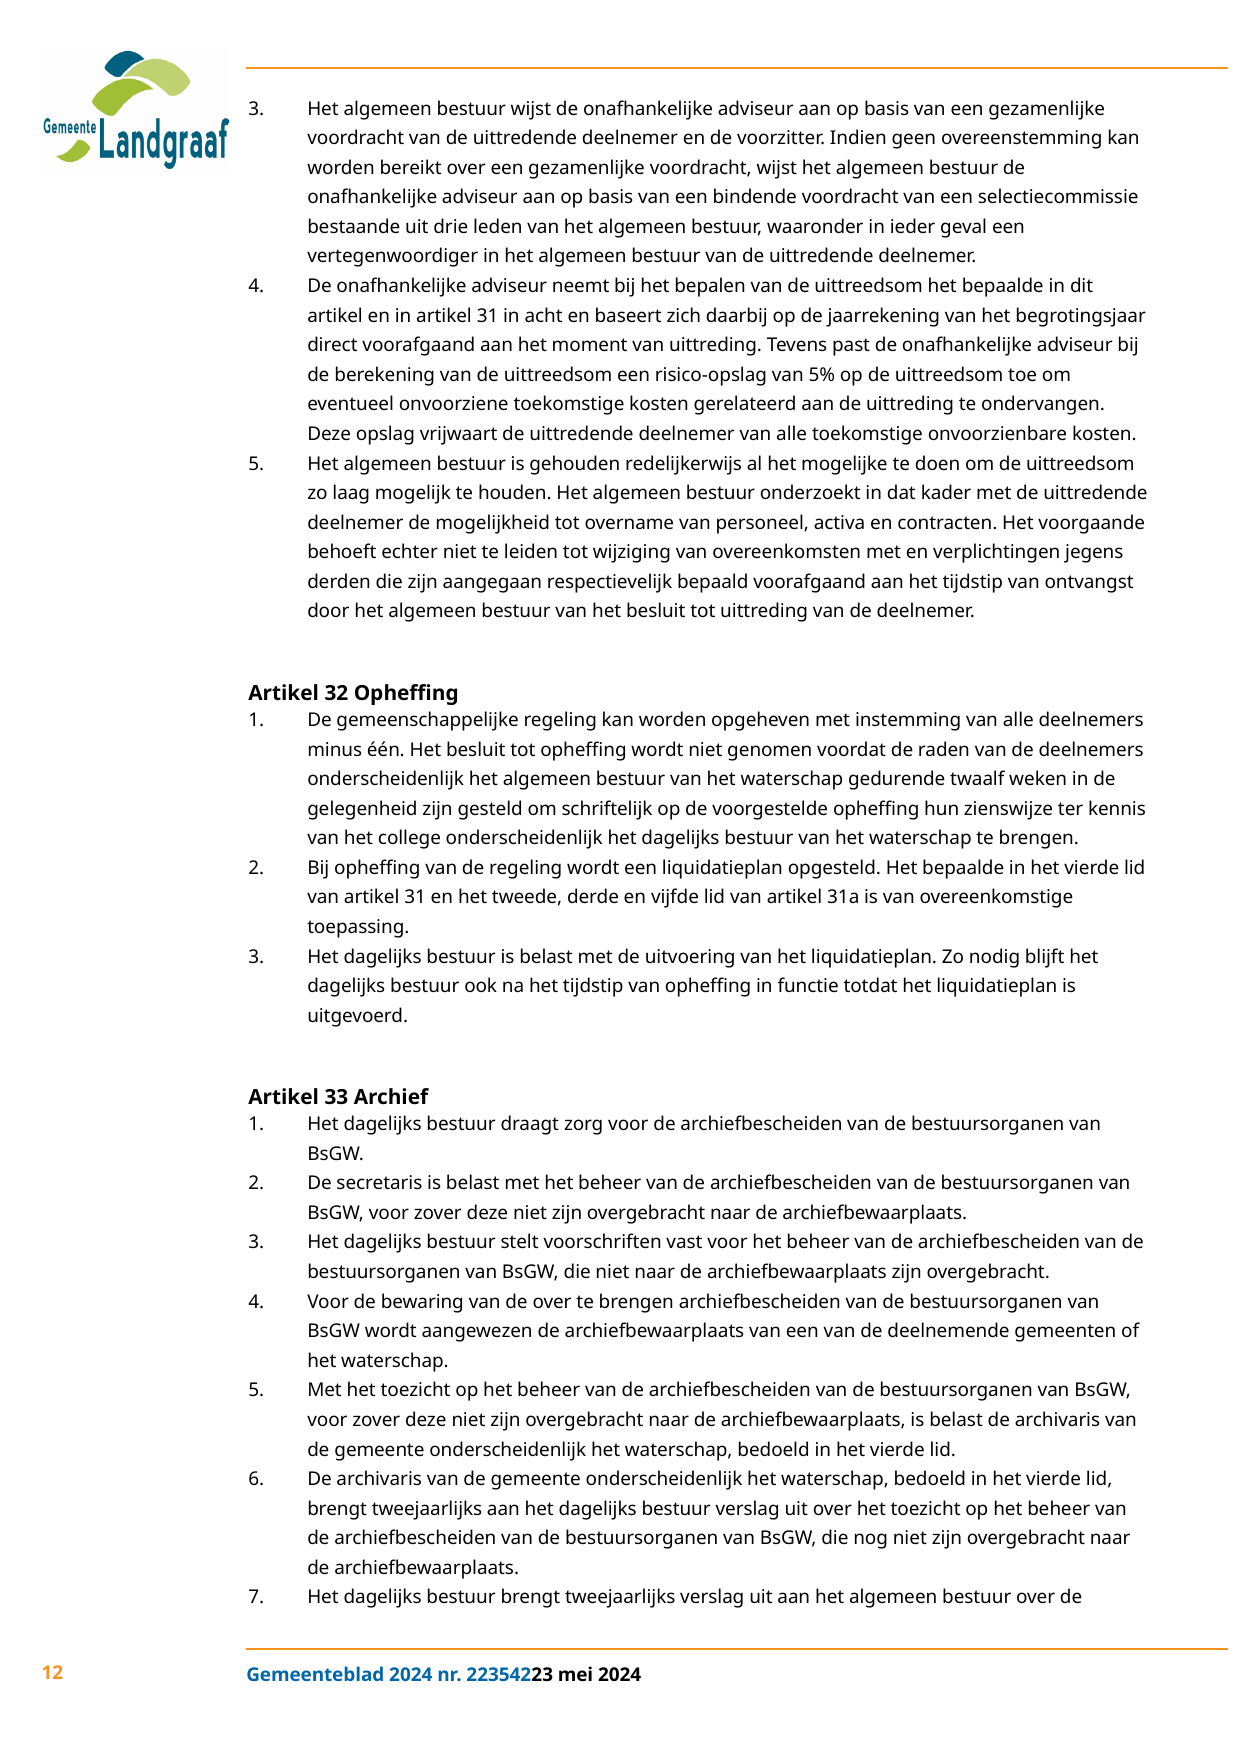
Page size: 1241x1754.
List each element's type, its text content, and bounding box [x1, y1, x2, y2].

list De secretaris is belast met het beheer van de archiefbescheiden van de bestuursorganen van BsGW, voor zover deze niet zijn overgebracht naar de archiefbewaarplaats. [248, 1169, 1152, 1225]
list Het algemeen bestuur wijst de onafhankelijke adviseur aan op basis van een gezamenlijke voordracht van de uittredende deelnemer en de voorzitter. Indien geen overeenstemming kan worden bereikt over een gezamenlijke voordracht, wijst het algemeen bestuur de onafhankelijke adviseur aan op basis van een bindende voordracht van een selectiecommissie bestaande uit drie leden van het algemeen bestuur, waaronder in ieder geval een vertegenwoordiger in het algemeen bestuur van de uittredende deelnemer. [248, 95, 1152, 268]
list Het dagelijks bestuur draagt zorg voor de archiefbescheiden van de bestuursorganen van BsGW. [248, 1110, 1152, 1166]
list Het algemeen bestuur is gehouden redelijkerwijs al het mogelijke te doen om de uittreedsom zo laag mogelijk te houden. Het algemeen bestuur onderzoekt in dat kader met de uittredende deelnemer de mogelijkheid tot overname van personeel, activa en contracten. Het voorgaande behoeft echter niet te leiden tot wijziging van overeenkomsten met en verplichtingen jegens derden die zijn aangegaan respectievelijk bepaald voorafgaand aan het tijdstip van ontvangst door het algemeen bestuur van het besluit tot uittreding van de deelnemer. [248, 450, 1152, 623]
list Het dagelijks bestuur stelt voorschriften vast voor het beheer van de archiefbescheiden van de bestuursorganen van BsGW, die niet naar de archiefbewaarplaats zijn overgebracht. [248, 1229, 1152, 1284]
list Bij opheffing van de regeling wordt een liquidatieplan opgesteld. Het bepaalde in het vierde lid van artikel 31 en het tweede, derde en vijfde lid van artikel 31a is van overeenkomstige toepassing. [248, 854, 1152, 939]
list Met het toezicht op het beheer van de archiefbescheiden van de bestuursorganen van BsGW, voor zover deze niet zijn overgebracht naar de archiefbewaarplaats, is belast de archivaris van de gemeente onderscheidenlijk het waterschap, bedoeld in het vierde lid. [248, 1377, 1152, 1462]
list Voor de bewaring van de over te brengen archiefbescheiden van de bestuursorganen van BsGW wordt aangewezen de archiefbewaarplaats van een van de deelnemende gemeenten of het waterschap. [248, 1288, 1152, 1373]
list Het dagelijks bestuur brengt tweejaarlijks verslag uit aan het algemeen bestuur over de [248, 1584, 1152, 1609]
text Artikel 32 Opheffing [248, 678, 1152, 706]
picture [41, 47, 231, 172]
list De onafhankelijke adviseur neemt bij het bepalen van de uittreedsom het bepaalde in dit artikel en in artikel 31 in acht en baseert zich daarbij op de jaarrekening van het begrotingsjaar direct voorafgaand aan het moment van uittreding. Tevens past de onafhankelijke adviseur bij de berekening van de uittreedsom een risico-opslag van 5% op de uittreedsom toe om eventueel onvoorziene toekomstige kosten gerelateerd aan de uittreding te ondervangen. Deze opslag vrijwaart de uittredende deelnemer van alle toekomstige onvoorzienbare kosten. [248, 272, 1152, 446]
list De archivaris van de gemeente onderscheidenlijk het waterschap, bedoeld in het vierde lid, brengt tweejaarlijks aan het dagelijks bestuur verslag uit over het toezicht op het beheer van de archiefbescheiden van de bestuursorganen van BsGW, die nog niet zijn overgebracht naar de archiefbewaarplaats. [248, 1465, 1152, 1580]
list Het dagelijks bestuur is belast met de uitvoering van het liquidatieplan. Zo nodig blijft het dagelijks bestuur ook na het tijdstip van opheffing in functie totdat het liquidatieplan is uitgevoerd. [248, 943, 1152, 1028]
list De gemeenschappelijke regeling kan worden opgeheven met instemming van alle deelnemers minus één. Het besluit tot opheffing wordt niet genomen voordat de raden van de deelnemers onderscheidenlijk het algemeen bestuur van het waterschap gedurende twaalf weken in de gelegenheid zijn gesteld om schriftelijk op de voorgestelde opheffing hun zienswijze ter kennis van het college onderscheidenlijk het dagelijks bestuur van het waterschap te brengen. [248, 706, 1152, 850]
text Artikel 33 Archief [248, 1082, 1152, 1110]
